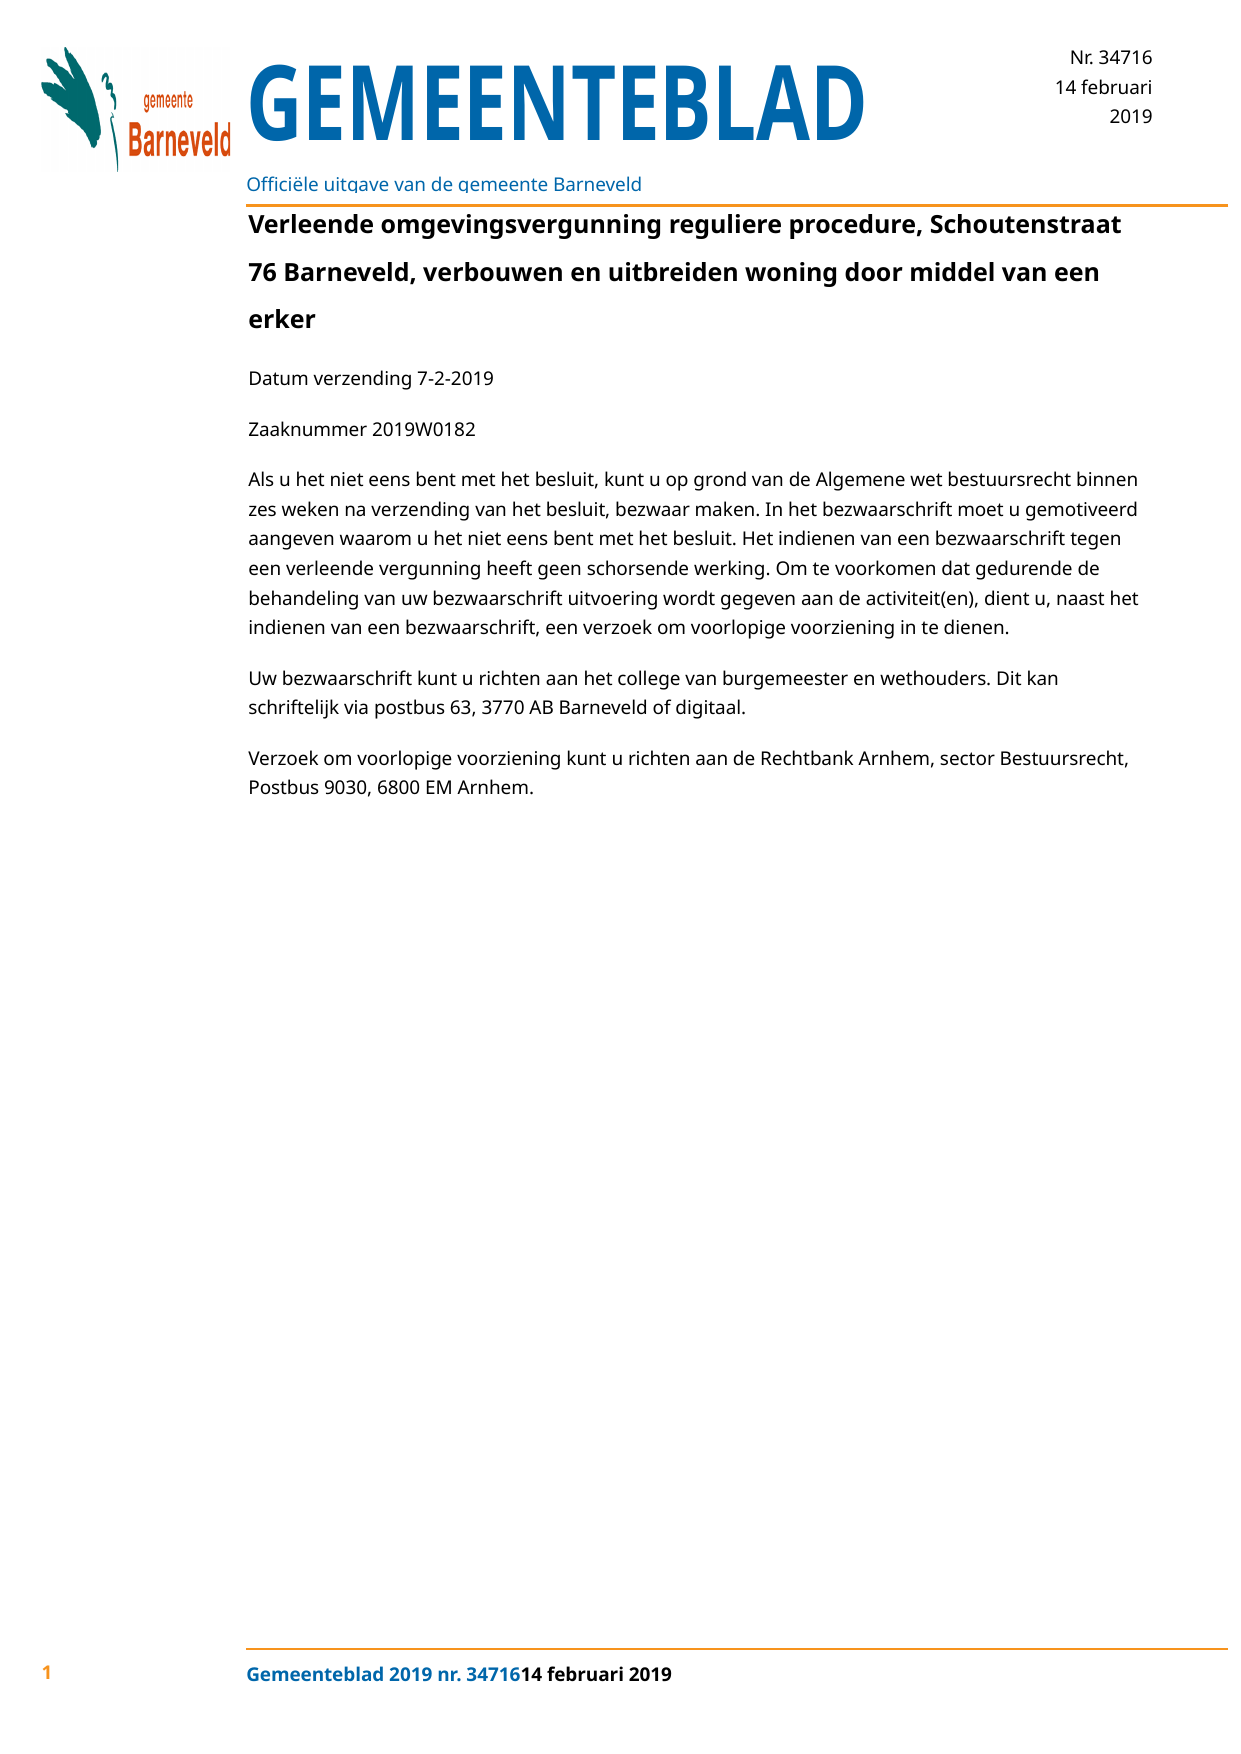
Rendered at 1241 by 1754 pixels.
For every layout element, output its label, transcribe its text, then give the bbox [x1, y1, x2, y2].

text Als u het niet eens bent met het besluit, kunt u op grond van de Algemene wet bestuursrecht binnen zes weken na verzending van het besluit, bezwaar maken. In het bezwaarschrift moet u gemotiveerd aangeven waarom u het niet eens bent met het besluit. Het indienen van een bezwaarschrift tegen een verleende vergunning heeft geen schorsende werking. Om te voorkomen dat gedurende de behandeling van uw bezwaarschrift uitvoering wordt gegeven aan de activiteit(en), dient u, naast het indienen van een bezwaarschrift, een verzoek om voorlopige voorziening in te dienen. [248, 466, 1152, 640]
text Datum verzending 7-2-2019 [248, 366, 1152, 391]
picture [41, 47, 231, 172]
text Uw bezwaarschrift kunt u richten aan het college van burgemeester en wethouders. Dit kan schriftelijk via postbus 63, 3770 AB Barneveld of digitaal. [248, 665, 1152, 720]
text Verzoek om voorlopige voorziening kunt u richten aan de Rechtbank Arnhem, sector Bestuursrecht, Postbus 9030, 6800 EM Arnhem. [248, 745, 1152, 800]
text Verleende omgevingsvergunning reguliere procedure, Schoutenstraat 76 Barneveld, verbouwen en uitbreiden woning door middel van een erker [248, 207, 1152, 336]
text Zaaknummer 2019W0182 [248, 416, 1152, 442]
